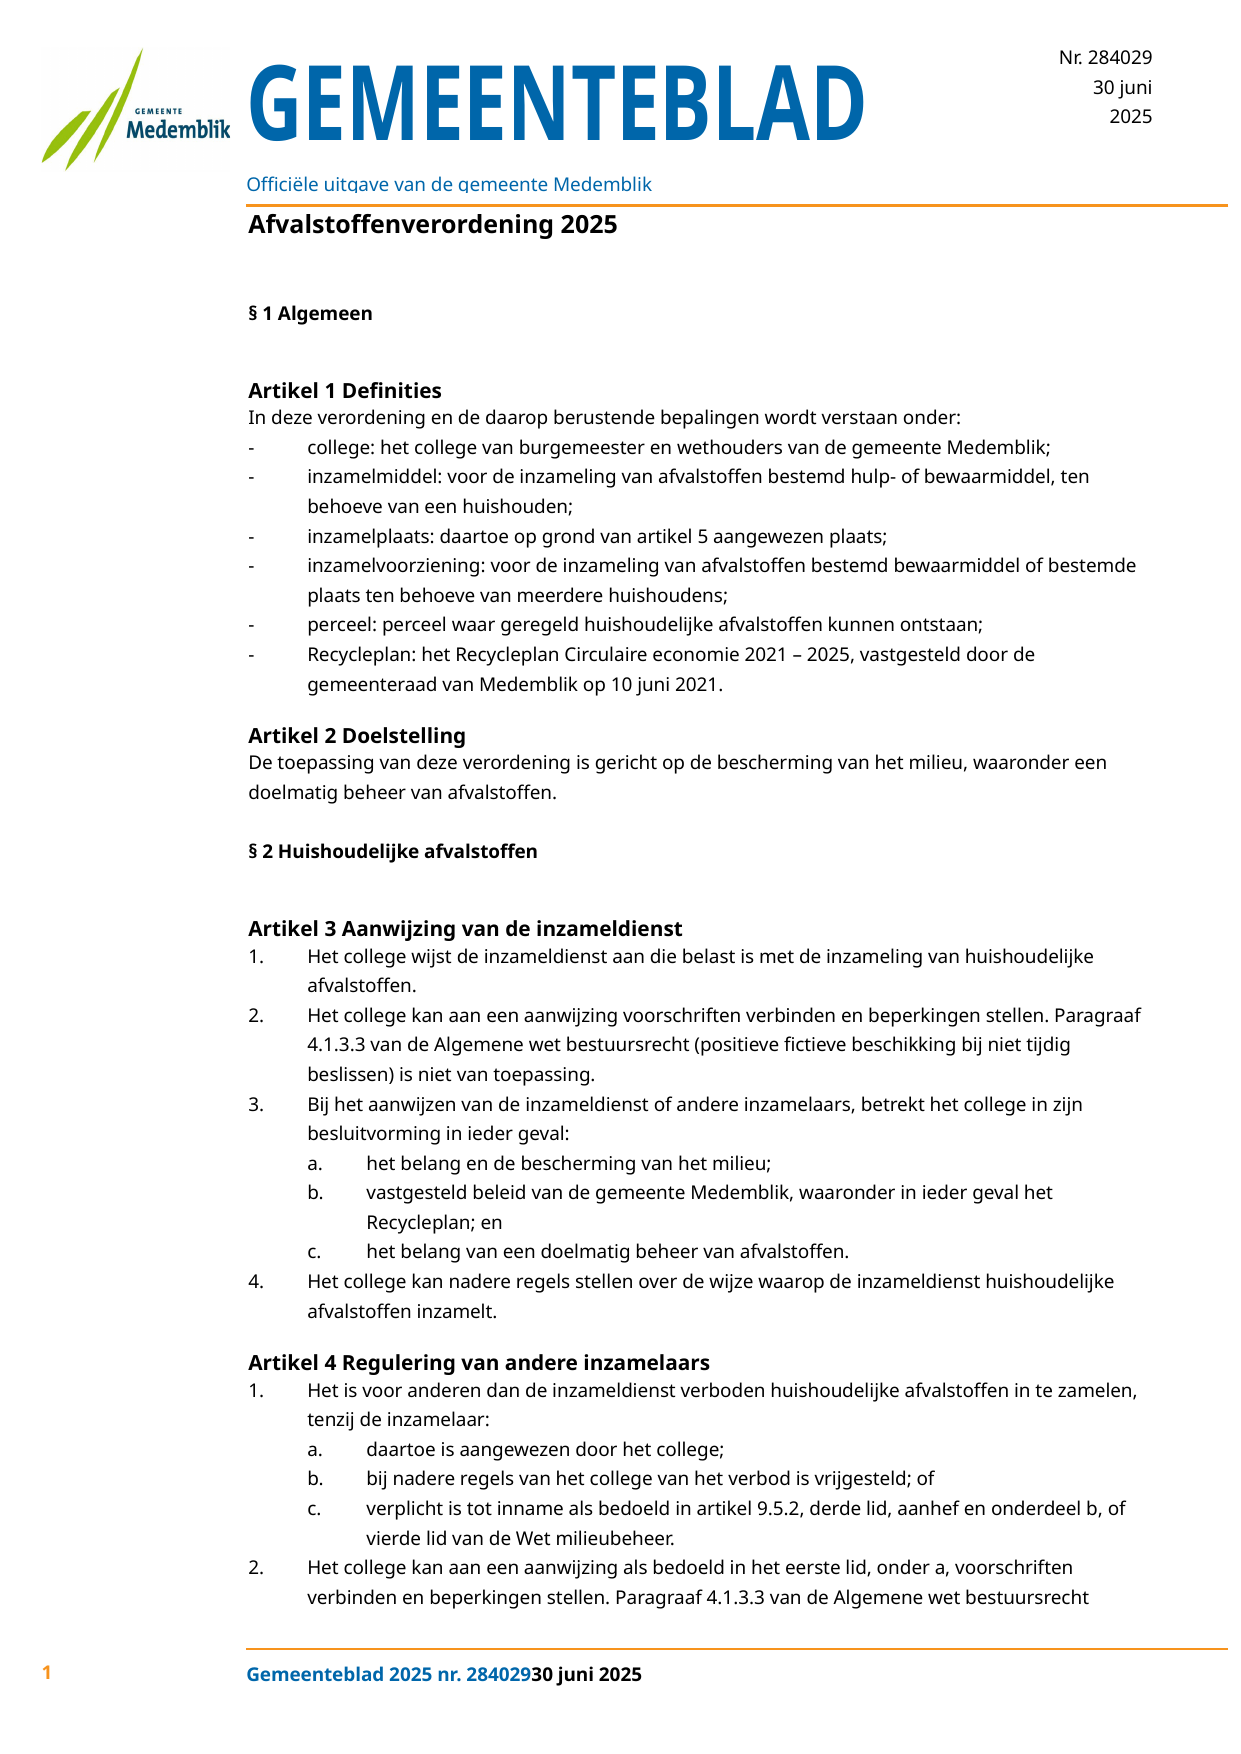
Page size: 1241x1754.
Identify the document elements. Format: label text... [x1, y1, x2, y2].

list bij nadere regels van het college van het verbod is vrijgesteld; of [307, 1466, 1152, 1491]
list het belang van een doelmatig beheer van afvalstoffen. [307, 1239, 1152, 1264]
text Artikel 2 Doelstelling [248, 721, 1152, 749]
text In deze verordening en de daarop berustende bepalingen wordt verstaan onder: [248, 404, 1152, 430]
list vastgesteld beleid van de gemeente Medemblik, waaronder in ieder geval het Recycleplan; en [307, 1179, 1152, 1235]
list het belang en de bescherming van het milieu; [307, 1150, 1152, 1176]
text De toepassing van deze verordening is gericht op de bescherming van het milieu, waaronder een doelmatig beheer van afvalstoffen. [248, 749, 1152, 805]
list Het college wijst de inzameldienst aan die belast is met de inzameling van huishoudelijke afvalstoffen. [248, 943, 1152, 998]
list daartoe is aangewezen door het college; [307, 1436, 1152, 1462]
list inzamelvoorziening: voor de inzameling van afvalstoffen bestemd bewaarmiddel of bestemde plaats ten behoeve van meerdere huishoudens; [248, 552, 1152, 608]
list Het is voor anderen dan de inzameldienst verboden huishoudelijke afvalstoffen in te zamelen, tenzij de inzamelaar: [248, 1377, 1152, 1432]
text § 2 Huishoudelijke afvalstoffen [248, 838, 1152, 864]
list inzamelmiddel: voor de inzameling van afvalstoffen bestemd hulp- of bewaarmiddel, ten behoeve van een huishouden; [248, 464, 1152, 519]
list Bij het aanwijzen van de inzameldienst of andere inzamelaars, betrekt het college in zijn besluitvorming in ieder geval: [248, 1091, 1152, 1146]
list Het college kan nadere regels stellen over de wijze waarop de inzameldienst huishoudelijke afvalstoffen inzamelt. [248, 1268, 1152, 1324]
list college: het college van burgemeester en wethouders van de gemeente Medemblik; [248, 434, 1152, 460]
list Het college kan aan een aanwijzing voorschriften verbinden en beperkingen stellen. Paragraaf 4.1.3.3 van de Algemene wet bestuursrecht (positieve fictieve beschikking bij niet tijdig beslissen) is niet van toepassing. [248, 1002, 1152, 1087]
picture [41, 47, 231, 172]
text Artikel 3 Aanwijzing van de inzameldienst [248, 914, 1152, 943]
text § 1 Algemeen [248, 300, 1152, 326]
list Het college kan aan een aanwijzing als bedoeld in het eerste lid, onder a, voorschriften verbinden en beperkingen stellen. Paragraaf 4.1.3.3 van de Algemene wet bestuursrecht [248, 1554, 1152, 1609]
list Recycleplan: het Recycleplan Circulaire economie 2021 – 2025, vastgesteld door de gemeenteraad van Medemblik op 10 juni 2021. [248, 641, 1152, 696]
text Artikel 1 Definities [248, 376, 1152, 404]
list verplicht is tot inname als bedoeld in artikel 9.5.2, derde lid, aanhef en onderdeel b, of vierde lid van de Wet milieubeheer. [307, 1495, 1152, 1550]
list inzamelplaats: daartoe op grond van artikel 5 aangewezen plaats; [248, 523, 1152, 548]
text Afvalstoffenverordening 2025 [248, 207, 1152, 241]
text Artikel 4 Regulering van andere inzamelaars [248, 1348, 1152, 1377]
list perceel: perceel waar geregeld huishoudelijke afvalstoffen kunnen ontstaan; [248, 612, 1152, 637]
